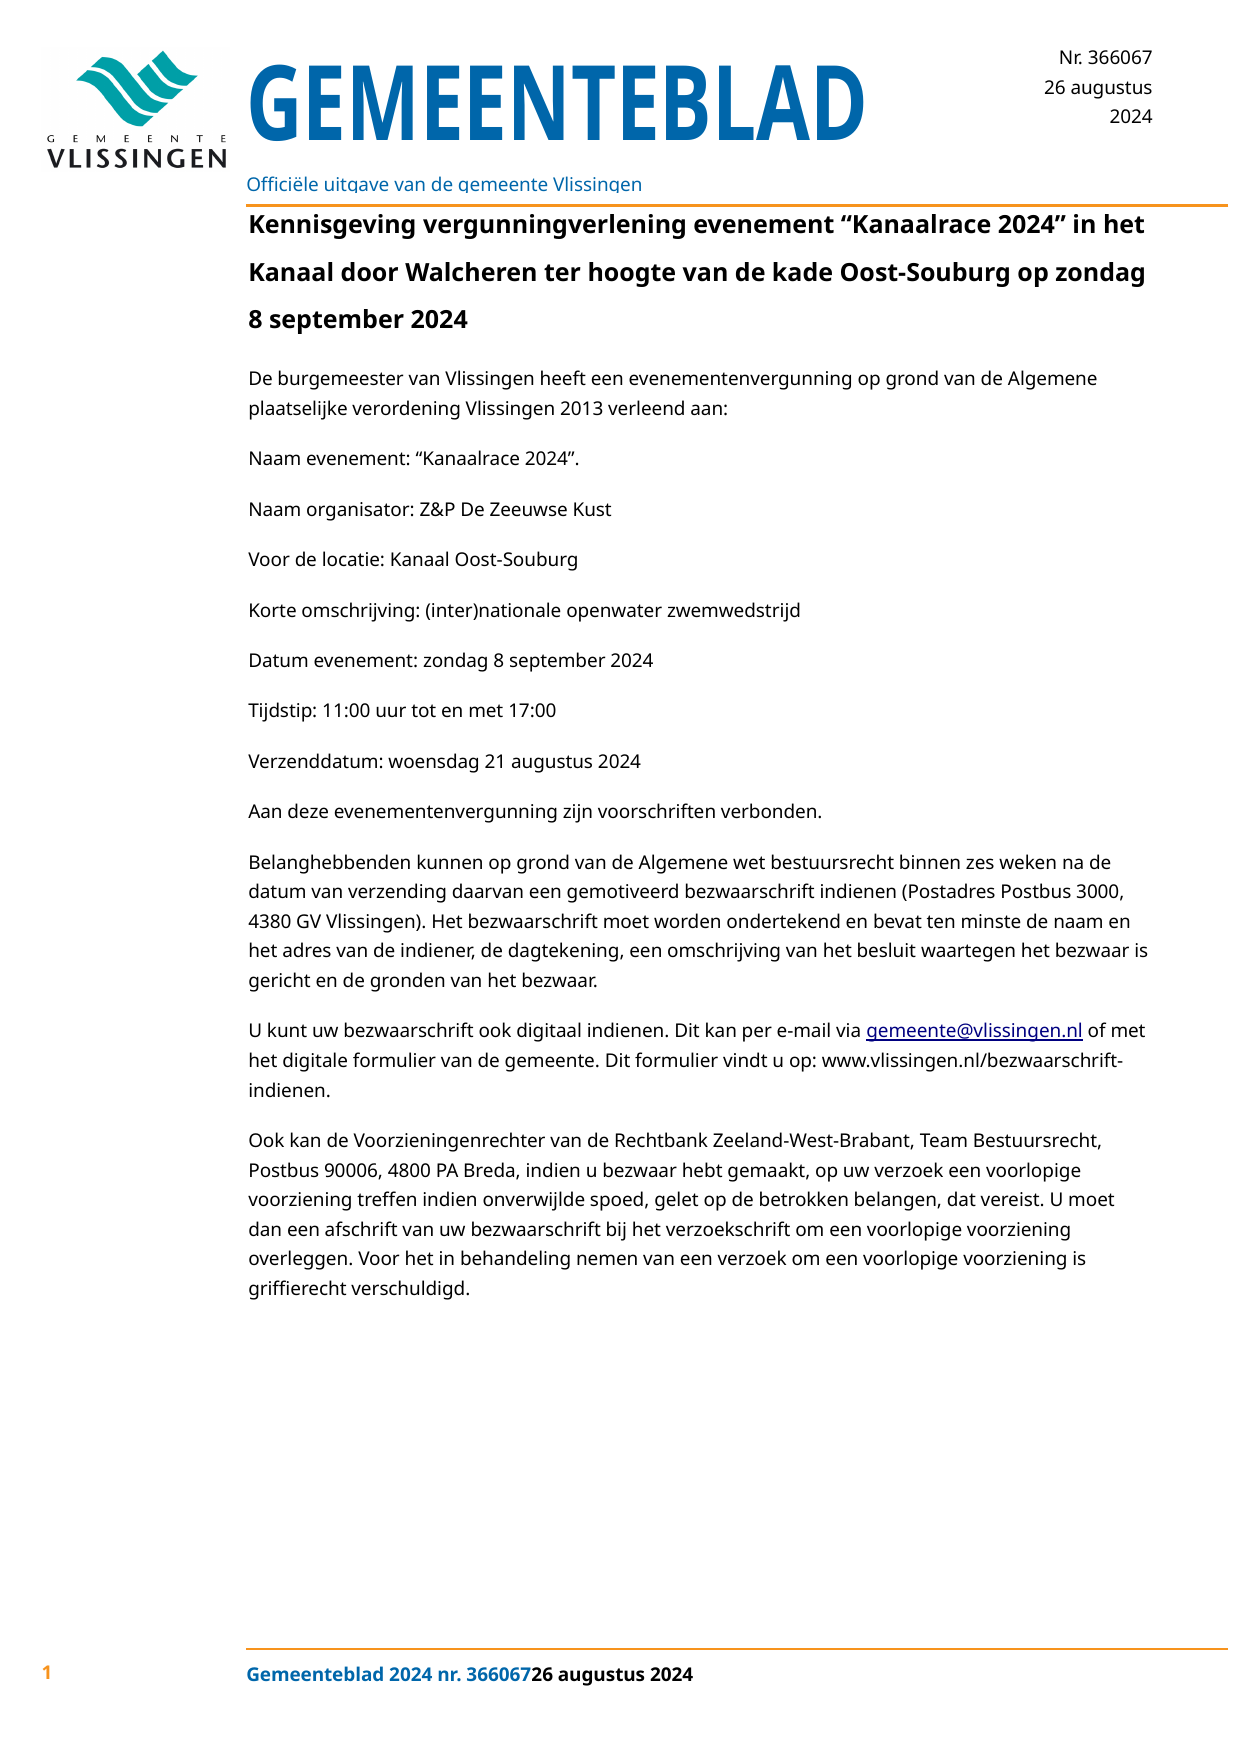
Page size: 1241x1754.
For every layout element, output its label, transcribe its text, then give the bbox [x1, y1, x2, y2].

text Kennisgeving vergunningverlening evenement “Kanaalrace 2024” in het Kanaal door Walcheren ter hoogte van de kade Oost-Souburg op zondag 8 september 2024 [248, 207, 1152, 336]
text Voor de locatie: Kanaal Oost-Souburg [248, 546, 1152, 572]
text Verzenddatum: woensdag 21 augustus 2024 [248, 748, 1152, 774]
text Ook kan de Voorzieningenrechter van de Rechtbank Zeeland-West-Brabant, Team Bestuursrecht, Postbus 90006, 4800 PA Breda, indien u bezwaar hebt gemaakt, op uw verzoek een voorlopige voorziening treffen indien onverwijlde spoed, gelet op de betrokken belangen, dat vereist. U moet dan een afschrift van uw bezwaarschrift bij het verzoekschrift om een voorlopige voorziening overleggen. Voor het in behandeling nemen van een verzoek om een voorlopige voorziening is griffierecht verschuldigd. [248, 1127, 1152, 1301]
text De burgemeester van Vlissingen heeft een evenementenvergunning op grond van de Algemene plaatselijke verordening Vlissingen 2013 verleend aan: [248, 366, 1152, 421]
text Datum evenement: zondag 8 september 2024 [248, 647, 1152, 673]
text Tijdstip: 11:00 uur tot en met 17:00 [248, 698, 1152, 723]
text Naam organisator: Z&P De Zeeuwse Kust [248, 496, 1152, 522]
text Belanghebbenden kunnen op grond van de Algemene wet bestuursrecht binnen zes weken na de datum van verzending daarvan een gemotiveerd bezwaarschrift indienen (Postadres Postbus 3000, 4380 GV Vlissingen). Het bezwaarschrift moet worden ondertekend en bevat ten minste de naam en het adres van de indiener, de dagtekening, een omschrijving van het besluit waartegen het bezwaar is gericht en de gronden van het bezwaar. [248, 849, 1152, 993]
text Naam evenement: “Kanaalrace 2024”. [248, 446, 1152, 471]
text U kunt uw bezwaarschrift ook digitaal indienen. Dit kan per e-mail via gemeente@vlissingen.nl of met het digitale formulier van de gemeente. Dit formulier vindt u op: www.vlissingen.nl/bezwaarschrift-indienen. [248, 1018, 1152, 1102]
text Aan deze evenementenvergunning zijn voorschriften verbonden. [248, 798, 1152, 824]
text Korte omschrijving: (inter)nationale openwater zwemwedstrijd [248, 597, 1152, 622]
picture [41, 47, 231, 172]
